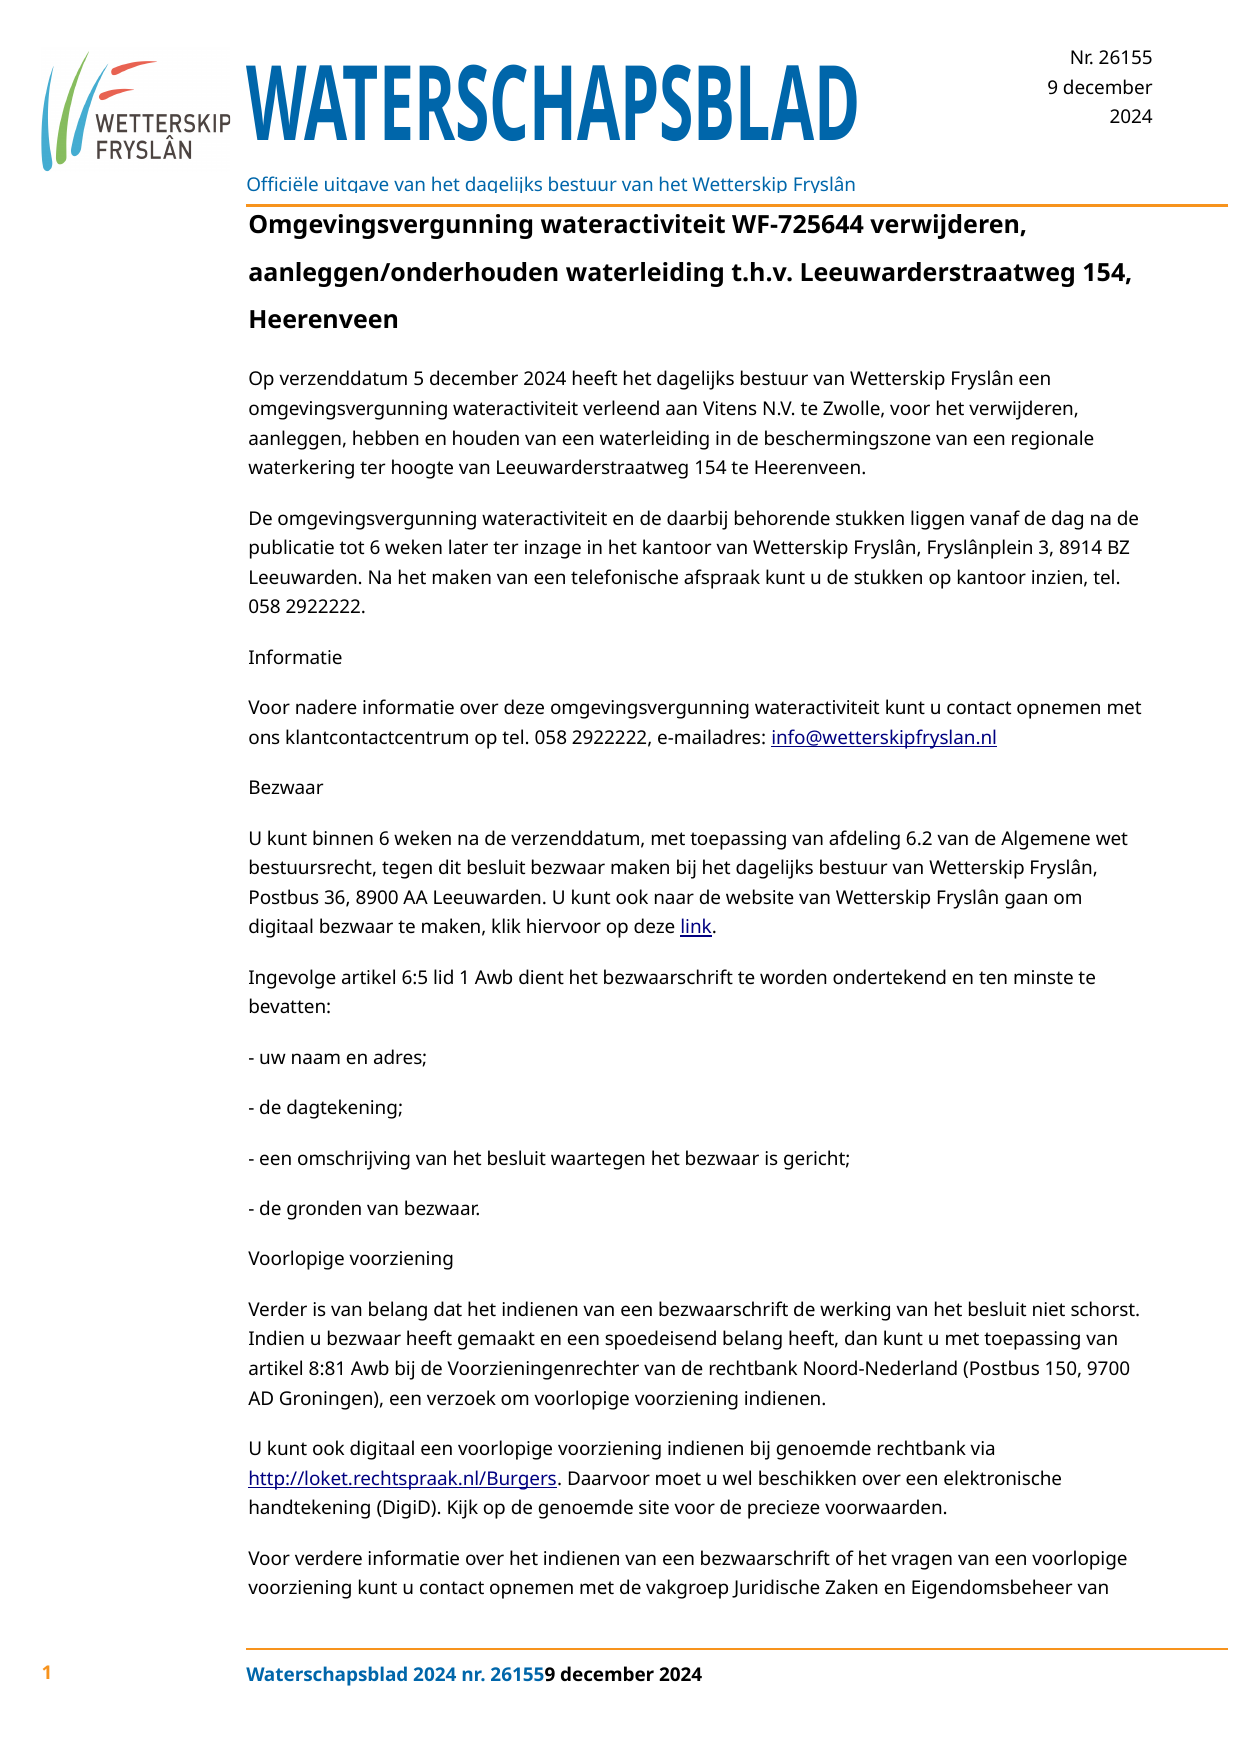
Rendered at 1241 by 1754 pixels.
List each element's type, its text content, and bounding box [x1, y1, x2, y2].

text Op verzenddatum 5 december 2024 heeft het dagelijks bestuur van Wetterskip Fryslân een omgevingsvergunning wateractiviteit verleend aan Vitens N.V. te Zwolle, voor het verwijderen, aanleggen, hebben en houden van een waterleiding in de beschermingszone van een regionale waterkering ter hoogte van Leeuwarderstraatweg 154 te Heerenveen. [248, 366, 1152, 480]
text - de gronden van bezwaar. [248, 1195, 1152, 1221]
text Voor nadere informatie over deze omgevingsvergunning wateractiviteit kunt u contact opnemen met ons klantcontactcentrum op tel. 058 2922222, e-mailadres: info@wetterskipfryslan.nl [248, 694, 1152, 749]
text Voor verdere informatie over het indienen van een bezwaarschrift of het vragen van een voorlopige voorziening kunt u contact opnemen met de vakgroep Juridische Zaken en Eigendomsbeheer van [248, 1545, 1152, 1600]
text Informatie [248, 644, 1152, 669]
text Verder is van belang dat het indienen van een bezwaarschrift de werking van het besluit niet schorst. Indien u bezwaar heeft gemaakt en een spoedeisend belang heeft, dan kunt u met toepassing van artikel 8:81 Awb bij de Voorzieningenrechter van de rechtbank Noord-Nederland (Postbus 150, 9700 AD Groningen), een verzoek om voorlopige voorziening indienen. [248, 1296, 1152, 1410]
text - een omschrijving van het besluit waartegen het bezwaar is gericht; [248, 1145, 1152, 1170]
text U kunt ook digitaal een voorlopige voorziening indienen bij genoemde rechtbank via http://loket.rechtspraak.nl/Burgers. Daarvoor moet u wel beschikken over een elektronische handtekening (DigiD). Kijk op de genoemde site voor de precieze voorwaarden. [248, 1435, 1152, 1520]
text De omgevingsvergunning wateractiviteit en de daarbij behorende stukken liggen vanaf de dag na de publicatie tot 6 weken later ter inzage in het kantoor van Wetterskip Fryslân, Fryslânplein 3, 8914 BZ Leeuwarden. Na het maken van een telefonische afspraak kunt u de stukken op kantoor inzien, tel. 058 2922222. [248, 505, 1152, 619]
text Bezwaar [248, 774, 1152, 800]
text - uw naam en adres; [248, 1044, 1152, 1069]
text Voorlopige voorziening [248, 1246, 1152, 1271]
text Omgevingsvergunning wateractiviteit WF-725644 verwijderen, aanleggen/onderhouden waterleiding t.h.v. Leeuwarderstraatweg 154, Heerenveen [248, 207, 1152, 336]
picture [41, 47, 231, 172]
text U kunt binnen 6 weken na de verzenddatum, met toepassing van afdeling 6.2 van de Algemene wet bestuursrecht, tegen dit besluit bezwaar maken bij het dagelijks bestuur van Wetterskip Fryslân, Postbus 36, 8900 AA Leeuwarden. U kunt ook naar de website van Wetterskip Fryslân gaan om digitaal bezwaar te maken, klik hiervoor op deze link. [248, 825, 1152, 939]
text Ingevolge artikel 6:5 lid 1 Awb dient het bezwaarschrift te worden ondertekend en ten minste te bevatten: [248, 964, 1152, 1019]
text - de dagtekening; [248, 1094, 1152, 1120]
